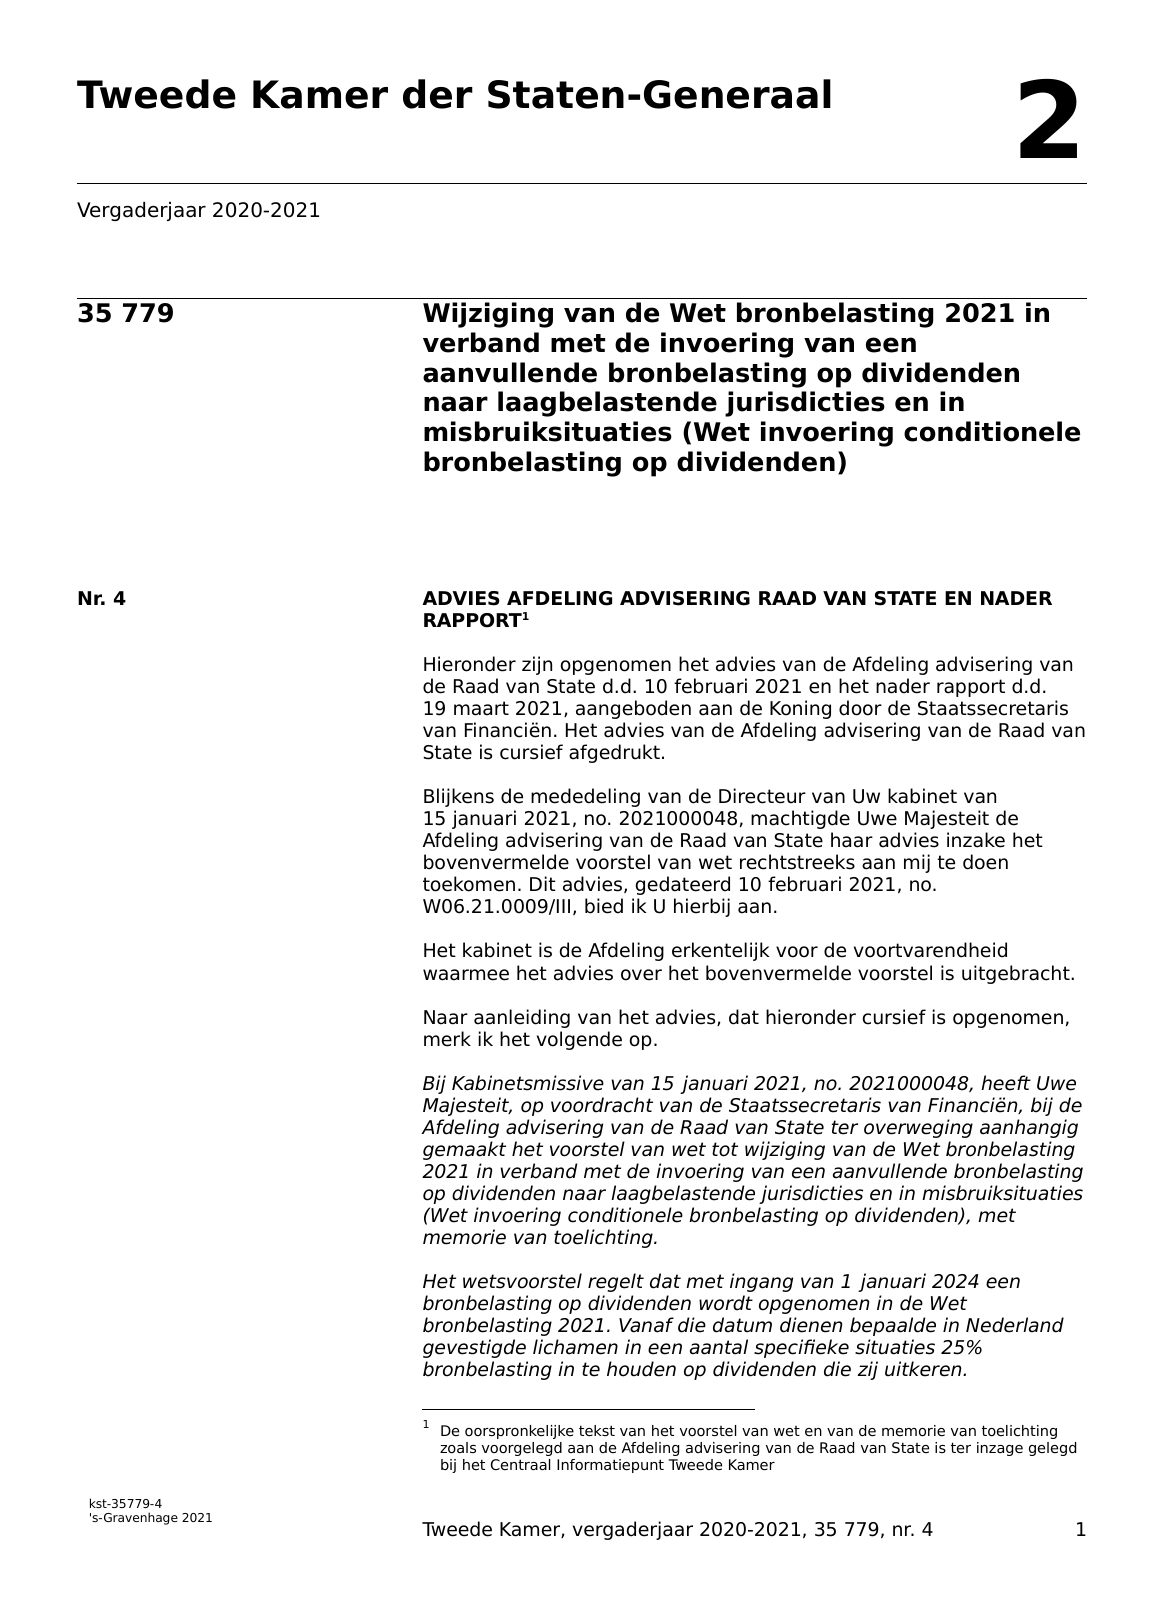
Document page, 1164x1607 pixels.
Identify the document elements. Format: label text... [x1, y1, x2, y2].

table_header 2 [886, 59, 1087, 183]
text 's-Gravenhage 2021 [88, 1511, 323, 1525]
subtitle 35 779 Wijziging van de Wet bronbelasting 2021 in verband met de invoering van een aanvullende bronbelasting op dividenden naar laagbelastende jurisdicties en in misbruiksituaties (Wet invoering conditionele bronbelasting op dividenden) [77, 299, 1087, 477]
text kst-35779-4 [88, 1497, 323, 1511]
table_cell Vergaderjaar 2020-2021 [77, 184, 1087, 298]
text Het kabinet is de Afdeling erkentelijk voor de voortvarendheid waarmee het advies over het bovenvermelde voorstel is uitgebracht. [422, 940, 1087, 984]
text De oorspronkelijke tekst van het voorstel van wet en van de memorie van toelichting zoals voorgelegd aan de Afdeling advisering van de Raad van State is ter inzage gelegd bij het Centraal Informatiepunt Tweede Kamer [422, 1418, 1087, 1474]
text Het wetsvoorstel regelt dat met ingang van 1 januari 2024 een bronbelasting op dividenden wordt opgenomen in de Wet bronbelasting 2021. Vanaf die datum dienen bepaalde in Nederland gevestigde lichamen in een aantal specifieke situaties 25% bronbelasting in te houden op dividenden die zij uitkeren. [422, 1271, 1087, 1381]
text Naar aanleiding van het advies, dat hieronder cursief is opgenomen, merk ik het volgende op. [422, 1007, 1087, 1051]
text Bij Kabinetsmissive van 15 januari 2021, no. 2021000048, heeft Uwe Majesteit, op voordracht van de Staatssecretaris van Financiën, bij de Afdeling advisering van de Raad van State ter overweging aanhangig gemaakt het voorstel van wet tot wijziging van de Wet bronbelasting 2021 in verband met de invoering van een aanvullende bronbelasting op dividenden naar laagbelastende jurisdicties en in misbruiksituaties (Wet invoering conditionele bronbelasting op dividenden), met memorie van toelichting. [422, 1073, 1087, 1248]
table_header Tweede Kamer der Staten-Generaal [77, 59, 886, 183]
text Blijkens de mededeling van de Directeur van Uw kabinet van 15 januari 2021, no. 2021000048, machtigde Uwe Majesteit de Afdeling advisering van de Raad van State haar advies inzake het bovenvermelde voorstel van wet rechtstreeks aan mij te doen toekomen. Dit advies, gedateerd 10 februari 2021, no. W06.21.0009/III, bied ik U hierbij aan. [422, 786, 1087, 918]
subtitle Nr. 4 ADVIES AFDELING ADVISERING RAAD VAN STATE EN NADER RAPPORT [77, 588, 1087, 632]
text Hieronder zijn opgenomen het advies van de Afdeling advisering van de Raad van State d.d. 10 februari 2021 en het nader rapport d.d. 19 maart 2021, aangeboden aan de Koning door de Staatssecretaris van Financiën. Het advies van de Afdeling advisering van de Raad van State is cursief afgedrukt. [422, 654, 1087, 764]
